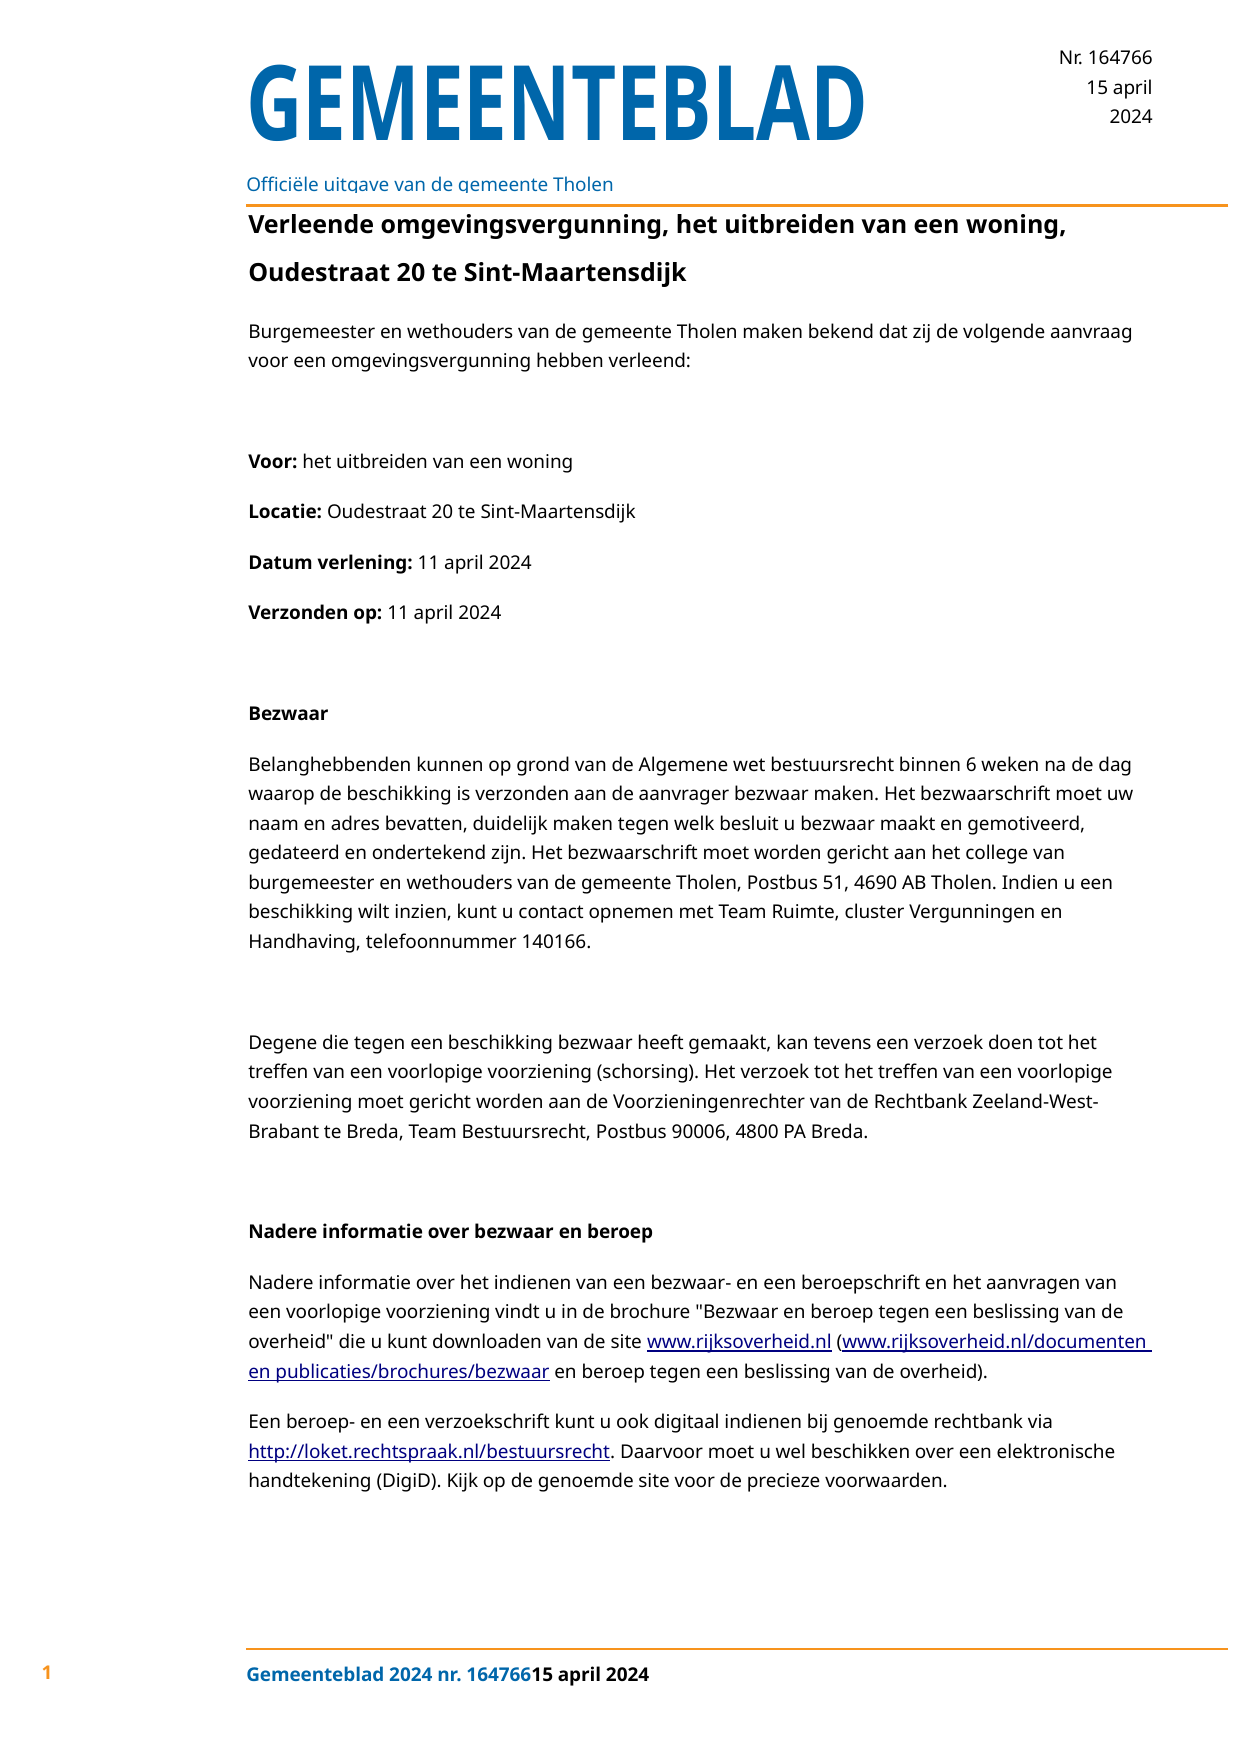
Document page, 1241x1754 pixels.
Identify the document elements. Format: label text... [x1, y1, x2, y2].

text Datum verlening: 11 april 2024 [248, 549, 1152, 575]
text Voor: het uitbreiden van een woning [248, 448, 1152, 474]
text Nadere informatie over bezwaar en beroep [248, 1219, 1152, 1244]
text Locatie: Oudestraat 20 te Sint-Maartensdijk [248, 499, 1152, 524]
text Een beroep- en een verzoekschrift kunt u ook digitaal indienen bij genoemde rechtbank via http://loket.rechtspraak.nl/bestuursrecht. Daarvoor moet u wel beschikken over een elektronische handtekening (DigiD). Kijk op de genoemde site voor de precieze voorwaarden. [248, 1408, 1152, 1493]
text Nadere informatie over het indienen van een bezwaar- en een beroepschrift en het aanvragen van een voorlopige voorziening vindt u in de brochure "Bezwaar en beroep tegen een beslissing van de overheid" die u kunt downloaden van de site www.rijksoverheid.nl (www.rijksoverheid.nl/documenten en publicaties/brochures/bezwaar en beroep tegen een beslissing van de overheid). [248, 1269, 1152, 1384]
picture [41, 47, 231, 172]
text Burgemeester en wethouders van de gemeente Tholen maken bekend dat zij de volgende aanvraag voor een omgevingsvergunning hebben verleend: [248, 318, 1152, 373]
text Belanghebbenden kunnen op grond van de Algemene wet bestuursrecht binnen 6 weken na de dag waarop de beschikking is verzonden aan de aanvrager bezwaar maken. Het bezwaarschrift moet uw naam en adres bevatten, duidelijk maken tegen welk besluit u bezwaar maakt en gemotiveerd, gedateerd en ondertekend zijn. Het bezwaarschrift moet worden gericht aan het college van burgemeester en wethouders van de gemeente Tholen, Postbus 51, 4690 AB Tholen. Indien u een beschikking wilt inzien, kunt u contact opnemen met Team Ruimte, cluster Vergunningen en Handhaving, telefoonnummer 140166. [248, 751, 1152, 954]
text Degene die tegen een beschikking bezwaar heeft gemaakt, kan tevens een verzoek doen tot het treffen van een voorlopige voorziening (schorsing). Het verzoek tot het treffen van een voorlopige voorziening moet gericht worden aan de Voorzieningenrechter van de Rechtbank Zeeland-West-Brabant te Breda, Team Bestuursrecht, Postbus 90006, 4800 PA Breda. [248, 1029, 1152, 1144]
text Bezwaar [248, 700, 1152, 726]
text Verleende omgevingsvergunning, het uitbreiden van een woning, Oudestraat 20 te Sint-Maartensdijk [248, 207, 1152, 288]
text Verzonden op: 11 april 2024 [248, 599, 1152, 625]
